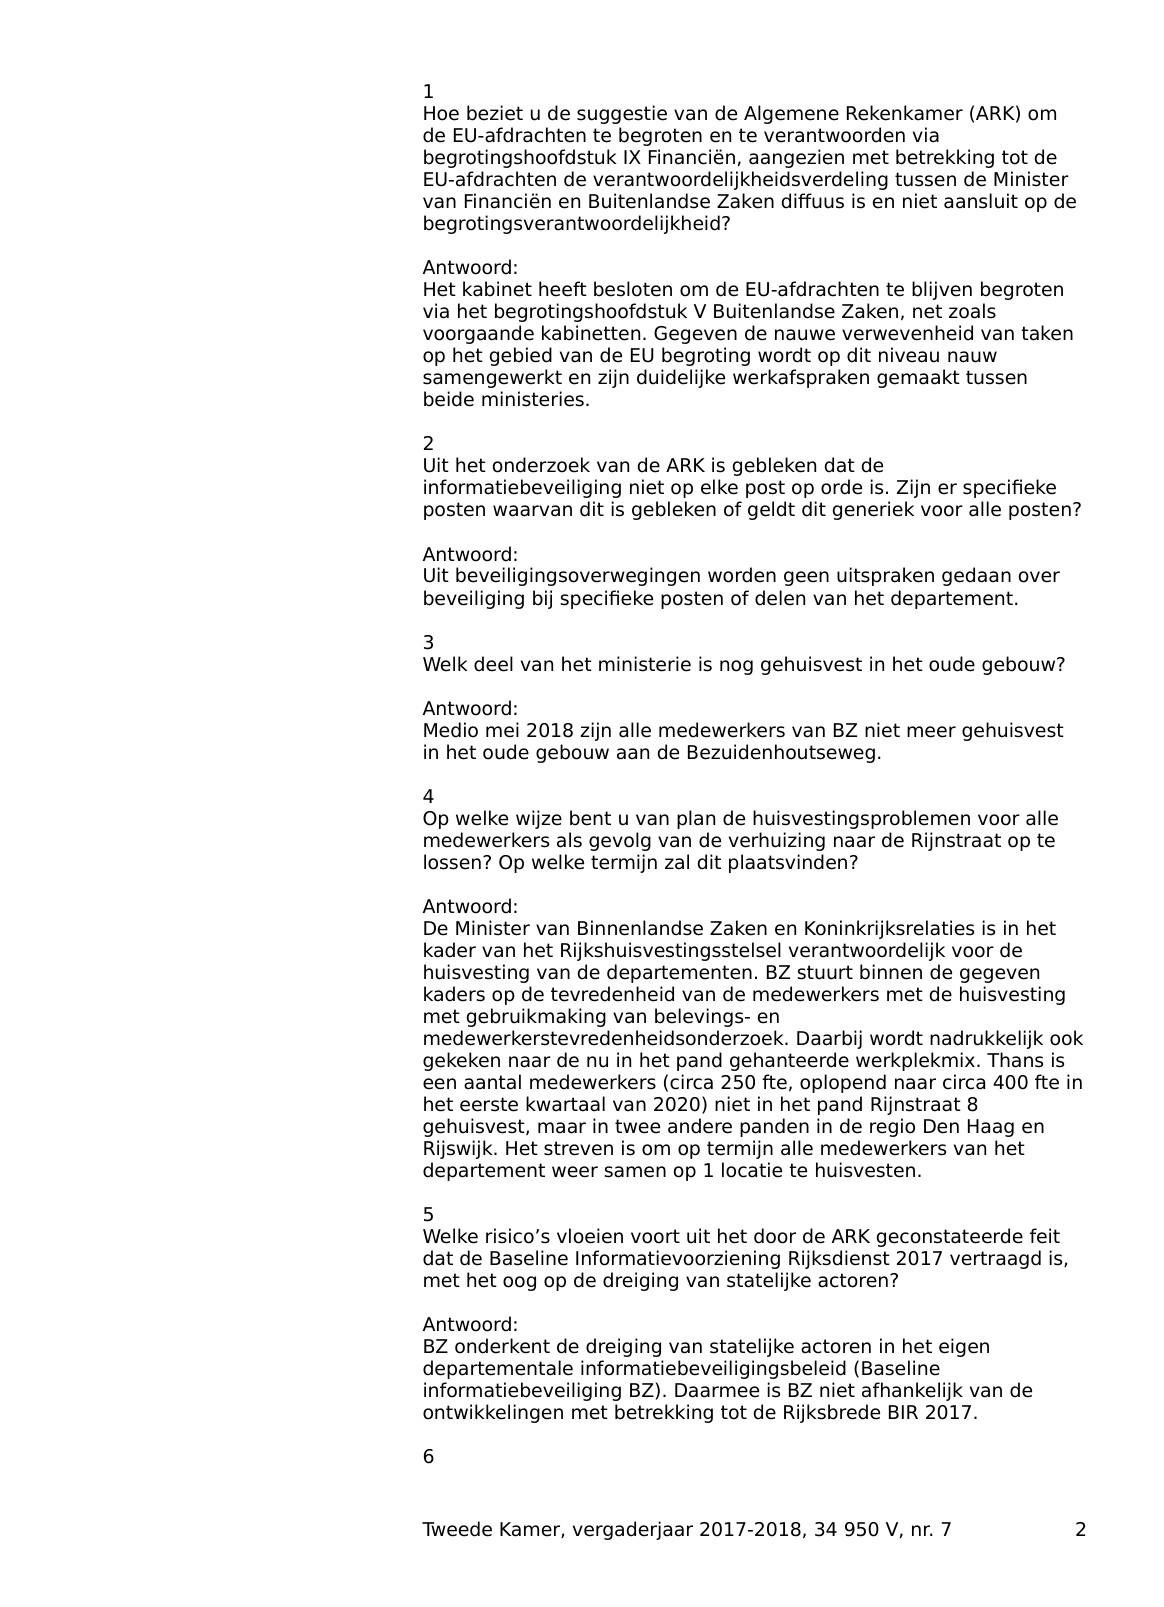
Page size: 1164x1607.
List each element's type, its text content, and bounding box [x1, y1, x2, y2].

text Antwoord: [422, 698, 1087, 720]
text Op welke wijze bent u van plan de huisvestingsproblemen voor alle medewerkers als gevolg van de verhuizing naar de Rijnstraat op te lossen? Op welke termijn zal dit plaatsvinden? [422, 808, 1087, 874]
text 5 [422, 1204, 1087, 1226]
text 4 [422, 786, 1087, 808]
text 6 [422, 1446, 1087, 1468]
text Antwoord: [422, 257, 1087, 279]
text Hoe beziet u de suggestie van de Algemene Rekenkamer (ARK) om de EU-afdrachten te begroten en te verantwoorden via begrotingshoofdstuk IX Financiën, aangezien met betrekking tot de EU-afdrachten de verantwoordelijkheidsverdeling tussen de Minister van Financiën en Buitenlandse Zaken diffuus is en niet aansluit op de begrotingsverantwoordelijkheid? [422, 103, 1087, 235]
text 1 [422, 81, 1087, 103]
text 2 [422, 433, 1087, 455]
text Welke risico’s vloeien voort uit het door de ARK geconstateerde feit dat de Baseline Informatievoorziening Rijksdienst 2017 vertraagd is, met het oog op de dreiging van statelijke actoren? [422, 1226, 1087, 1292]
text De Minister van Binnenlandse Zaken en Koninkrijksrelaties is in het kader van het Rijkshuisvestingsstelsel verantwoordelijk voor de huisvesting van de departementen. BZ stuurt binnen de gegeven kaders op de tevredenheid van de medewerkers met de huisvesting met gebruikmaking van belevings- en medewerkerstevredenheidsonderzoek. Daarbij wordt nadrukkelijk ook gekeken naar de nu in het pand gehanteerde werkplekmix. Thans is een aantal medewerkers (circa 250 fte, oplopend naar circa 400 fte in het eerste kwartaal van 2020) niet in het pand Rijnstraat 8 gehuisvest, maar in twee andere panden in de regio Den Haag en Rijswijk. Het streven is om op termijn alle medewerkers van het departement weer samen op 1 locatie te huisvesten. [422, 918, 1087, 1182]
text Antwoord: [422, 1314, 1087, 1336]
text Antwoord: [422, 896, 1087, 918]
text Uit het onderzoek van de ARK is gebleken dat de informatiebeveiliging niet op elke post op orde is. Zijn er specifieke posten waarvan dit is gebleken of geldt dit generiek voor alle posten? [422, 455, 1087, 521]
text BZ onderkent de dreiging van statelijke actoren in het eigen departementale informatiebeveiligingsbeleid (Baseline informatiebeveiliging BZ). Daarmee is BZ niet afhankelijk van de ontwikkelingen met betrekking tot de Rijksbrede BIR 2017. [422, 1336, 1087, 1424]
text Uit beveiligingsoverwegingen worden geen uitspraken gedaan over beveiliging bij specifieke posten of delen van het departement. [422, 565, 1087, 609]
text Medio mei 2018 zijn alle medewerkers van BZ niet meer gehuisvest in het oude gebouw aan de Bezuidenhoutseweg. [422, 720, 1087, 764]
text Antwoord: [422, 543, 1087, 565]
text 3 [422, 632, 1087, 653]
text Welk deel van het ministerie is nog gehuisvest in het oude gebouw? [422, 653, 1087, 676]
text Het kabinet heeft besloten om de EU-afdrachten te blijven begroten via het begrotingshoofdstuk V Buitenlandse Zaken, net zoals voorgaande kabinetten. Gegeven de nauwe verwevenheid van taken op het gebied van de EU begroting wordt op dit niveau nauw samengewerkt en zijn duidelijke werkafspraken gemaakt tussen beide ministeries. [422, 279, 1087, 411]
